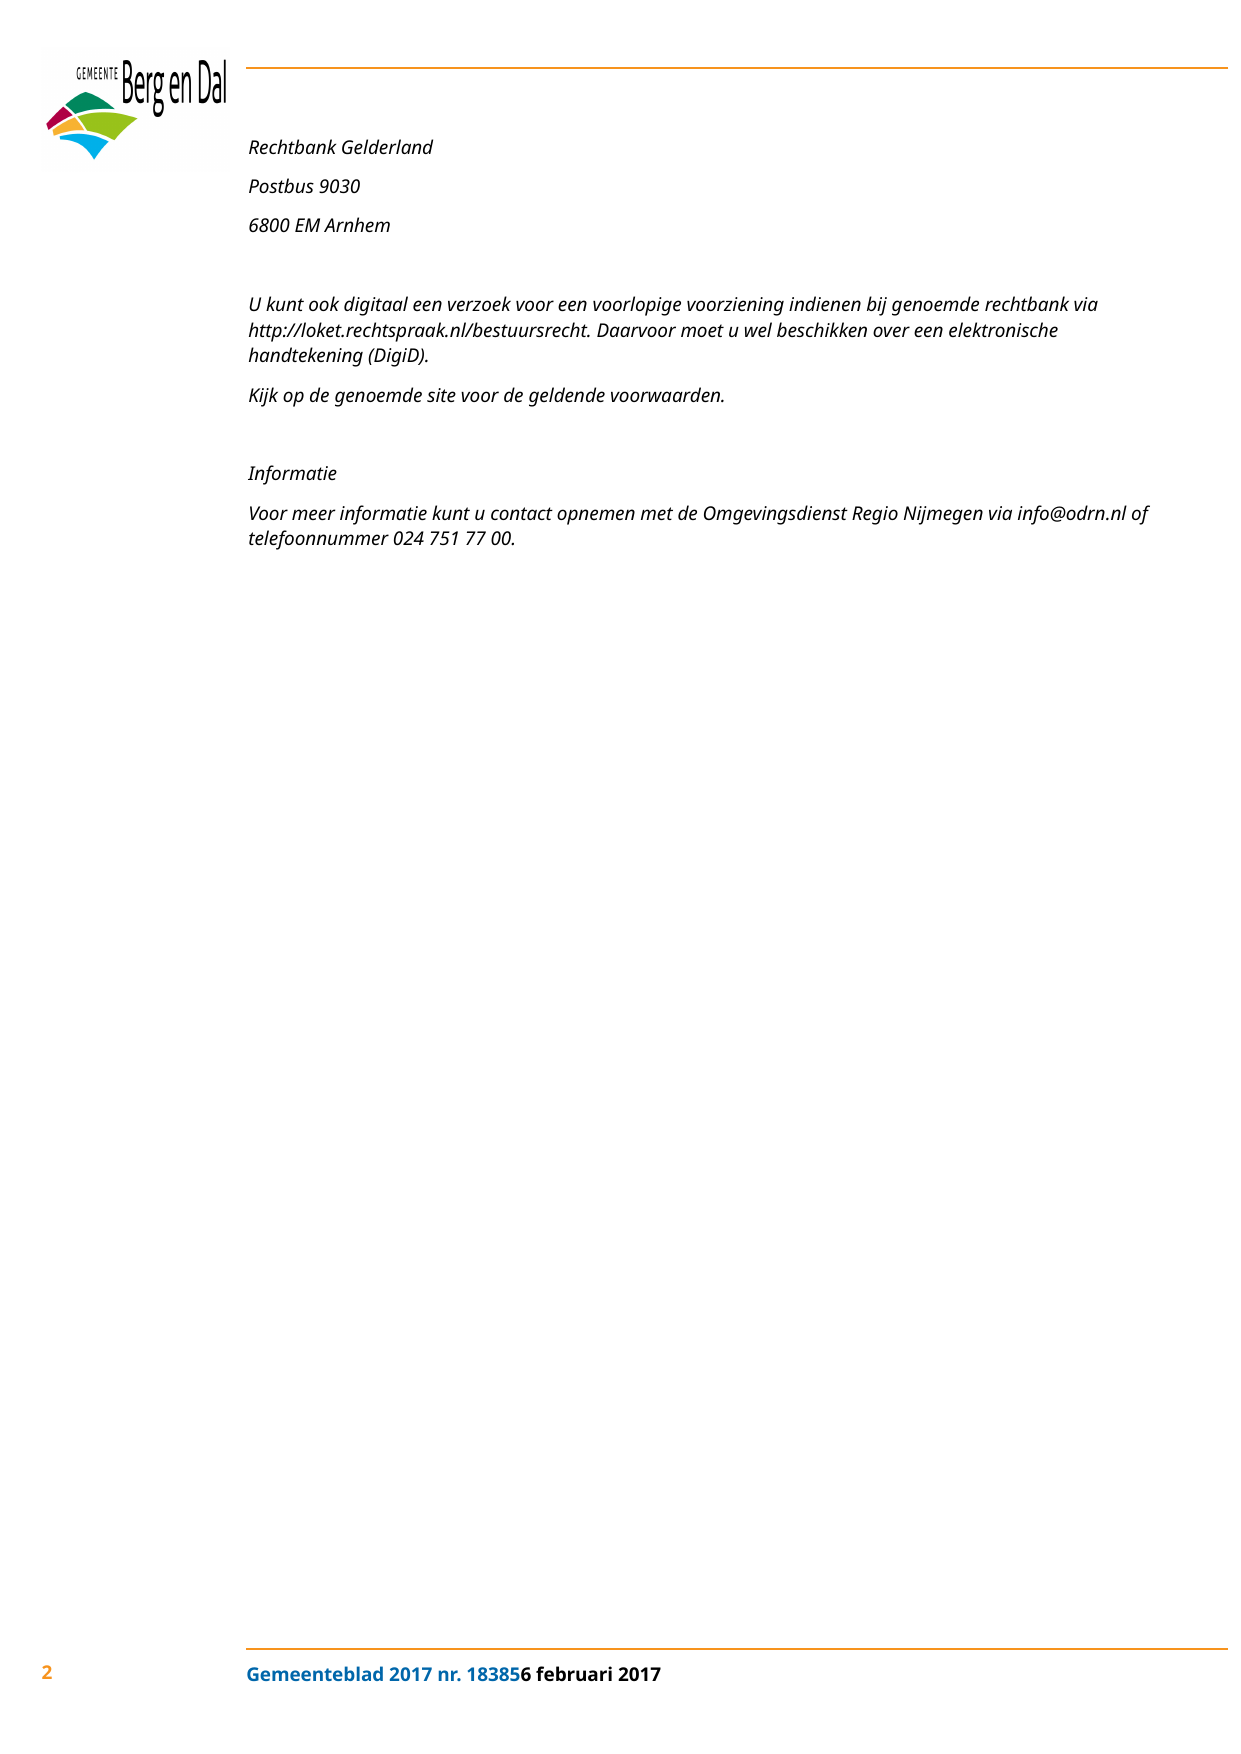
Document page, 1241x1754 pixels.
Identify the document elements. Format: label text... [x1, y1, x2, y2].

text Kijk op de genoemde site voor de geldende voorwaarden. [248, 382, 1152, 408]
text Rechtbank Gelderland [248, 134, 1152, 160]
text Voor meer informatie kunt u contact opnemen met de Omgevingsdienst Regio Nijmegen via info@odrn.nl of telefoonnummer 024 751 77 00. [248, 500, 1152, 551]
text U kunt ook digitaal een verzoek voor een voorlopige voorziening indienen bij genoemde rechtbank via http://loket.rechtspraak.nl/bestuursrecht. Daarvoor moet u wel beschikken over een elektronische handtekening (DigiD). [248, 291, 1152, 368]
picture [41, 47, 231, 172]
text Informatie [248, 460, 1152, 486]
text 6800 EM Arnhem [248, 213, 1152, 238]
text Postbus 9030 [248, 173, 1152, 199]
